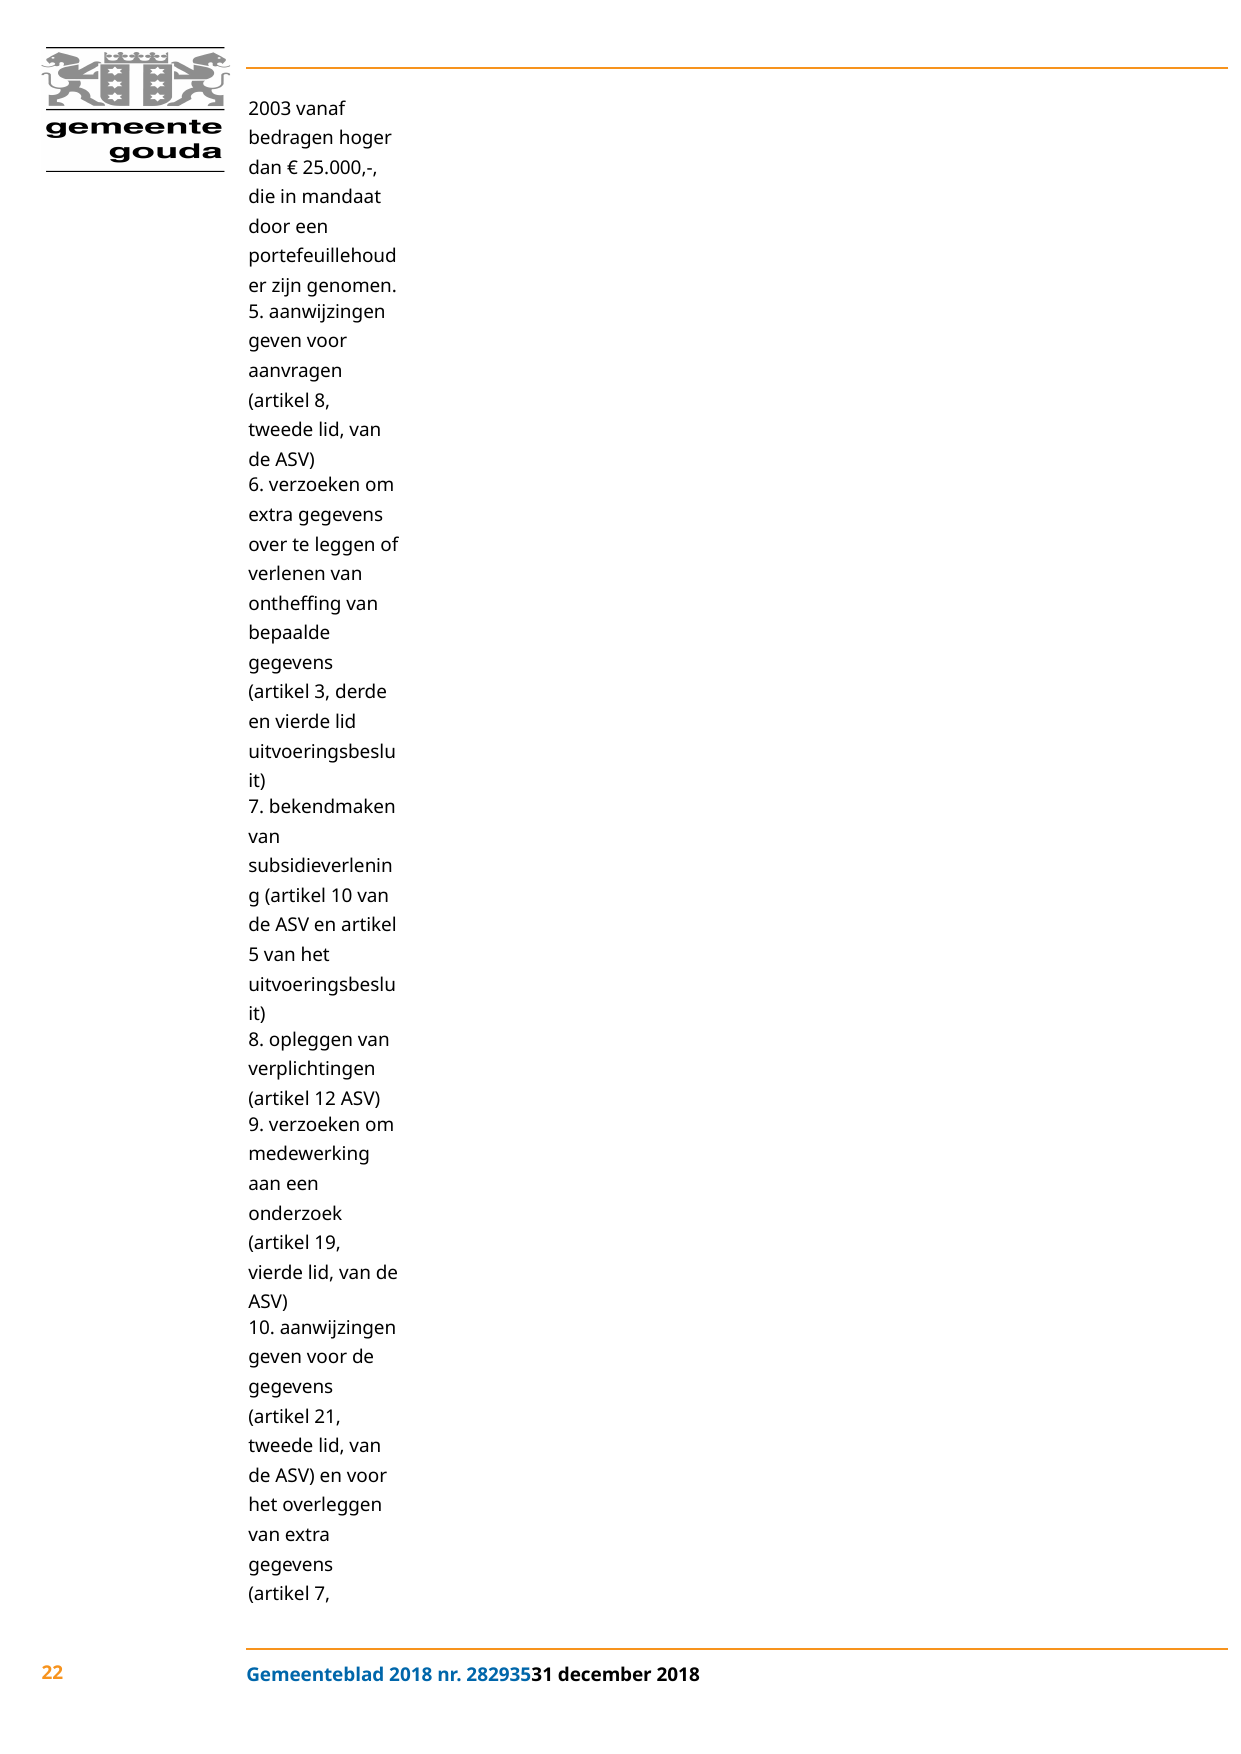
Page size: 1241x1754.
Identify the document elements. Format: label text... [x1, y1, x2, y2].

table_cell 9. verzoeken om medewerking aan een onderzoek (artikel 19, vierde lid, van de ASV) [248, 1111, 398, 1314]
table_cell 5. aanwijzingen geven voor aanvragen (artikel 8, tweede lid, van de ASV) [248, 298, 398, 472]
table_cell 8. opleggen van verplichtingen (artikel 12 ASV) [248, 1026, 398, 1111]
table_cell 6. verzoeken om extra gegevens over te leggen of verlenen van ontheffing van bepaalde gegevens (artikel 3, derde en vierde lid uitvoeringsbesluit) [248, 472, 398, 793]
picture [41, 47, 231, 172]
table_cell 10. aanwijzingen geven voor de gegevens (artikel 21, tweede lid, van de ASV) en voor het overleggen van extra gegevens (artikel 7, [248, 1314, 398, 1606]
table_cell 2003 vanaf bedragen hoger dan € 25.000,-, die in mandaat door een portefeuillehouder zijn genomen. [248, 95, 398, 298]
table_cell 7. bekendmaken van subsidieverlening (artikel 10 van de ASV en artikel 5 van het uitvoeringsbesluit) [248, 793, 398, 1026]
